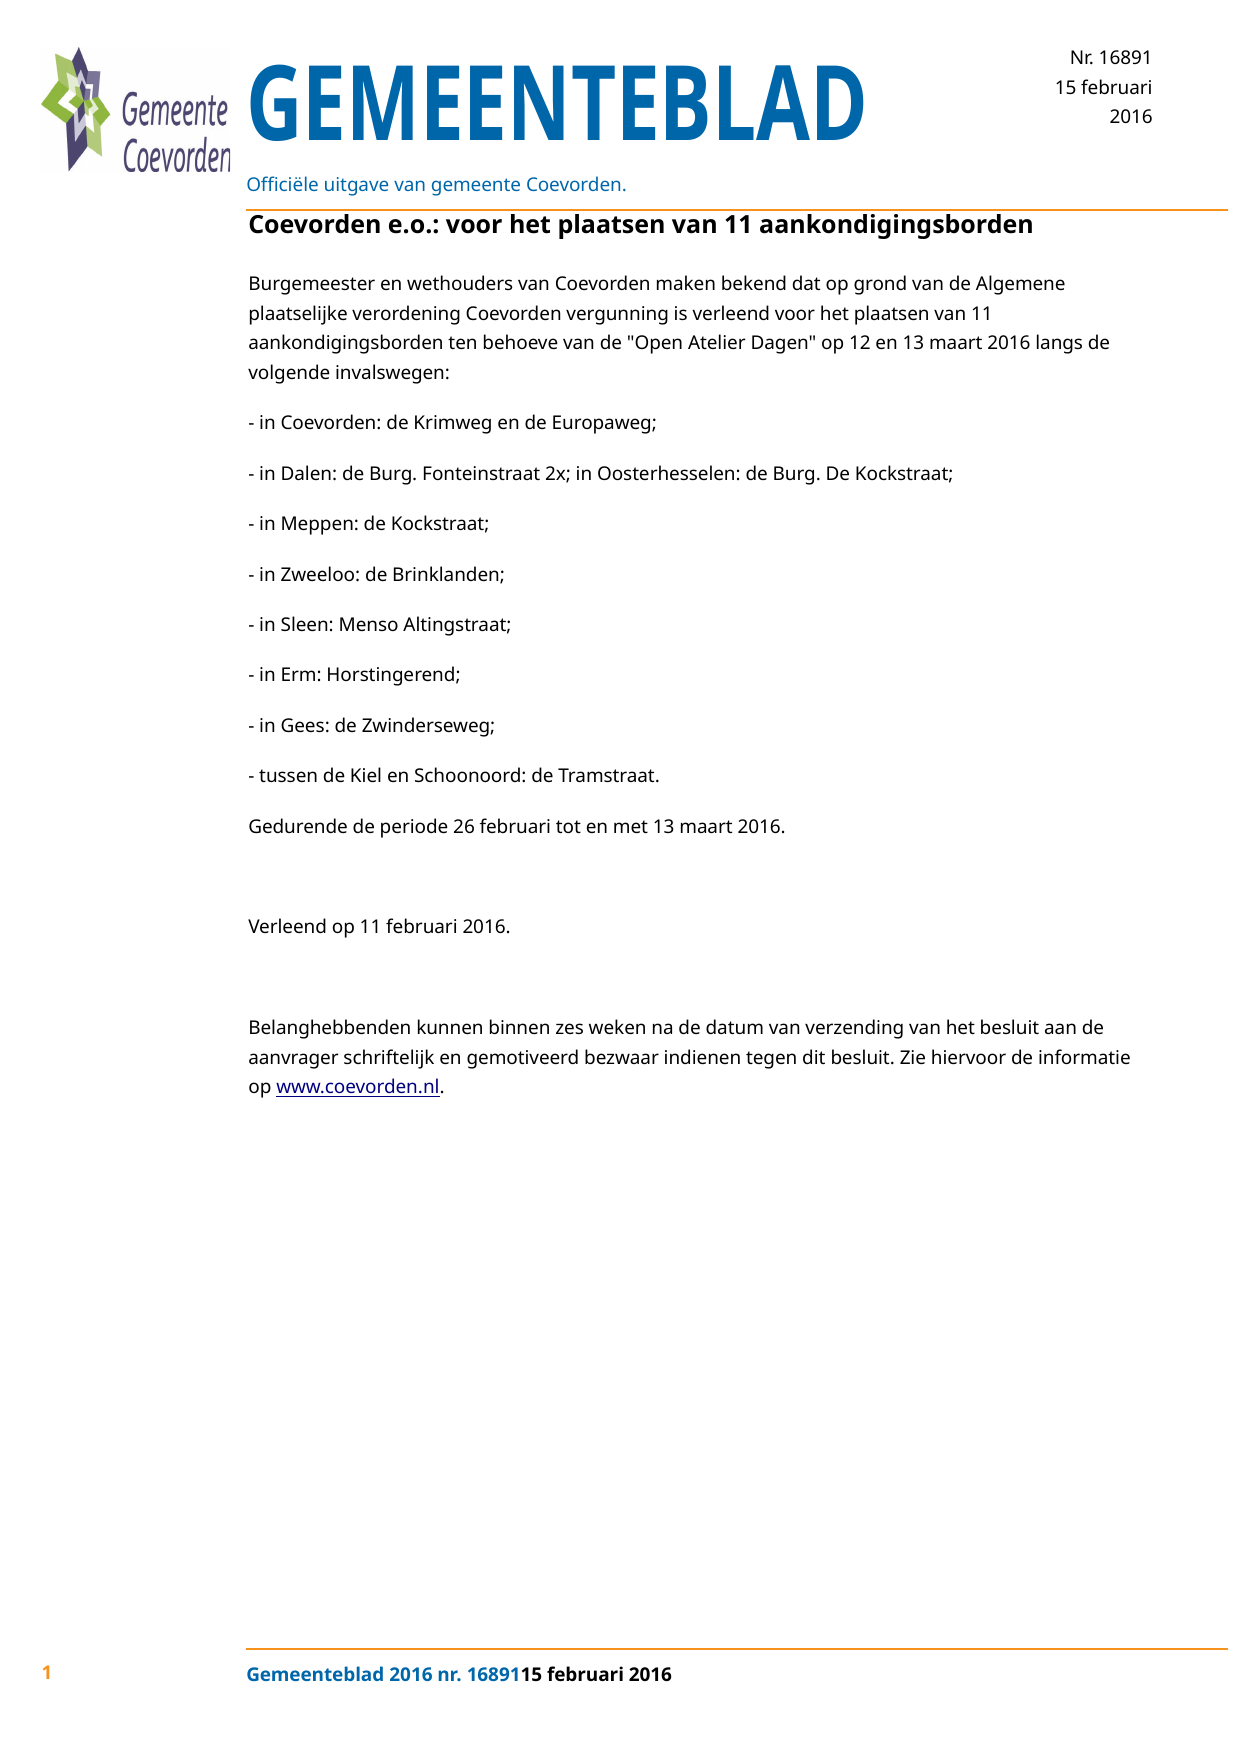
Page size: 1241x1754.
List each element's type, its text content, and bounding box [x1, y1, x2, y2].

text - in Dalen: de Burg. Fonteinstraat 2x; in Oosterhesselen: de Burg. De Kockstraat; [248, 460, 1152, 486]
text - in Meppen: de Kockstraat; [248, 510, 1152, 536]
picture [41, 47, 231, 172]
text - in Sleen: Menso Altingstraat; [248, 611, 1152, 637]
text - tussen de Kiel en Schoonoord: de Tramstraat. [248, 762, 1152, 788]
text Burgemeester en wethouders van Coevorden maken bekend dat op grond van de Algemene plaatselijke verordening Coevorden vergunning is verleend voor het plaatsen van 11 aankondigingsborden ten behoeve van de "Open Atelier Dagen" op 12 en 13 maart 2016 langs de volgende invalswegen: [248, 270, 1152, 385]
text Coevorden e.o.: voor het plaatsen van 11 aankondigingsborden [248, 211, 1152, 241]
text Gedurende de periode 26 februari tot en met 13 maart 2016. [248, 813, 1152, 838]
text Verleend op 11 februari 2016. [248, 914, 1152, 939]
text Belanghebbenden kunnen binnen zes weken na de datum van verzending van het besluit aan de aanvrager schriftelijk en gemotiveerd bezwaar indienen tegen dit besluit. Zie hiervoor de informatie op www.coevorden.nl. [248, 1014, 1152, 1099]
text - in Gees: de Zwinderseweg; [248, 712, 1152, 738]
text - in Coevorden: de Krimweg en de Europaweg; [248, 409, 1152, 435]
text - in Erm: Horstingerend; [248, 662, 1152, 687]
text - in Zweeloo: de Brinklanden; [248, 561, 1152, 586]
